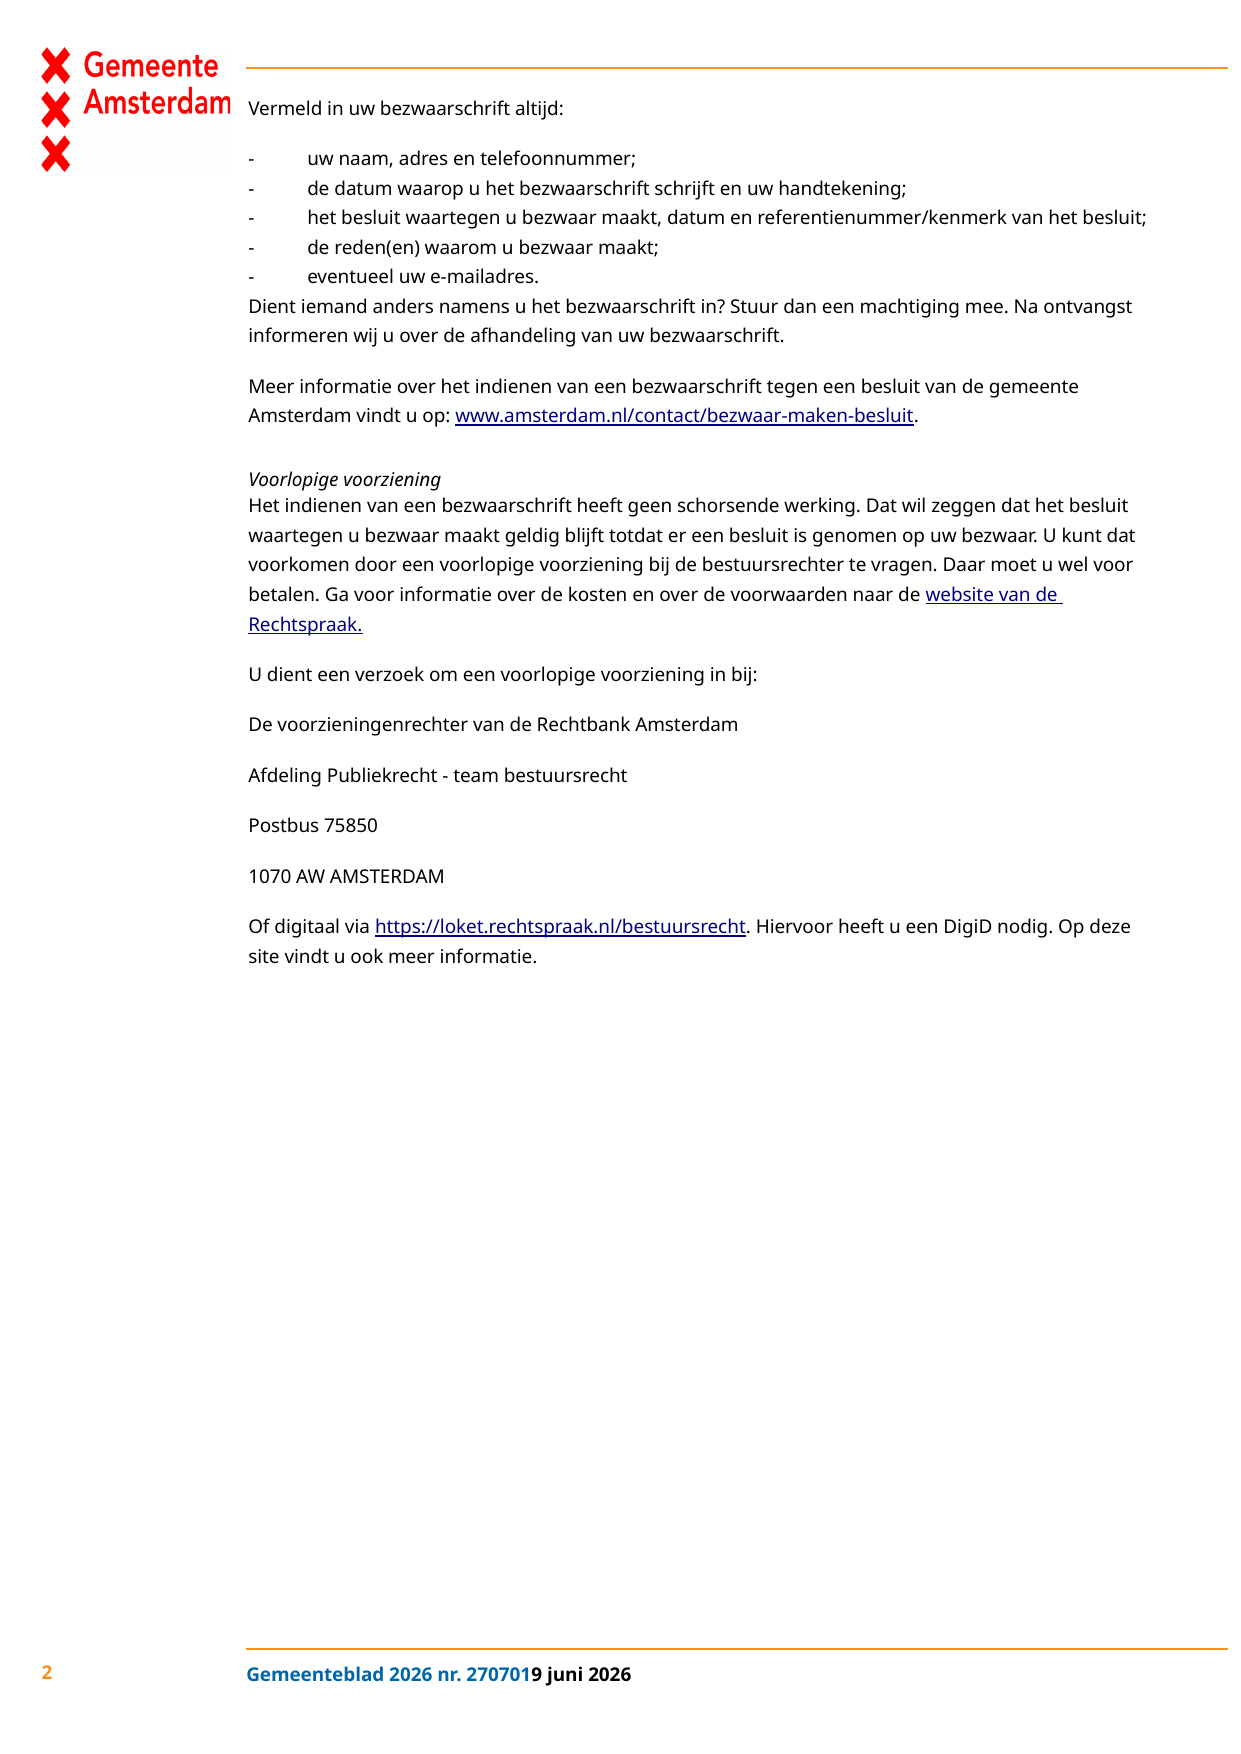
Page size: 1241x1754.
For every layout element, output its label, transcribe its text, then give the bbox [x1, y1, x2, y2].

list uw naam, adres en telefoonnummer; [248, 145, 1152, 171]
text U dient een verzoek om een voorlopige voorziening in bij: [248, 661, 1152, 687]
text Vermeld in uw bezwaarschrift altijd: [248, 95, 1152, 121]
text Het indienen van een bezwaarschrift heeft geen schorsende werking. Dat wil zeggen dat het besluit waartegen u bezwaar maakt geldig blijft totdat er een besluit is genomen op uw bezwaar. U kunt dat voorkomen door een voorlopige voorziening bij de bestuursrechter te vragen. Daar moet u wel voor betalen. Ga voor informatie over de kosten en over de voorwaarden naar de website van de Rechtspraak. [248, 492, 1152, 636]
list het besluit waartegen u bezwaar maakt, datum en referentienummer/kenmerk van het besluit; [248, 204, 1152, 230]
picture [41, 47, 231, 172]
text Dient iemand anders namens u het bezwaarschrift in? Stuur dan een machtiging mee. Na ontvangst informeren wij u over de afhandeling van uw bezwaarschrift. [248, 293, 1152, 348]
text Meer informatie over het indienen van een bezwaarschrift tegen een besluit van de gemeente Amsterdam vindt u op: www.amsterdam.nl/contact/bezwaar-maken-besluit. [248, 373, 1152, 428]
text Voorlopige voorziening [248, 467, 1152, 492]
list eventueel uw e-mailadres. [248, 263, 1152, 289]
text Postbus 75850 [248, 812, 1152, 838]
text De voorzieningenrechter van de Rechtbank Amsterdam [248, 712, 1152, 737]
text Of digitaal via https://loket.rechtspraak.nl/bestuursrecht. Hiervoor heeft u een DigiD nodig. Op deze site vindt u ook meer informatie. [248, 913, 1152, 968]
text 1070 AW AMSTERDAM [248, 863, 1152, 888]
text Afdeling Publiekrecht - team bestuursrecht [248, 762, 1152, 788]
list de reden(en) waarom u bezwaar maakt; [248, 234, 1152, 260]
list de datum waarop u het bezwaarschrift schrijft en uw handtekening; [248, 175, 1152, 201]
